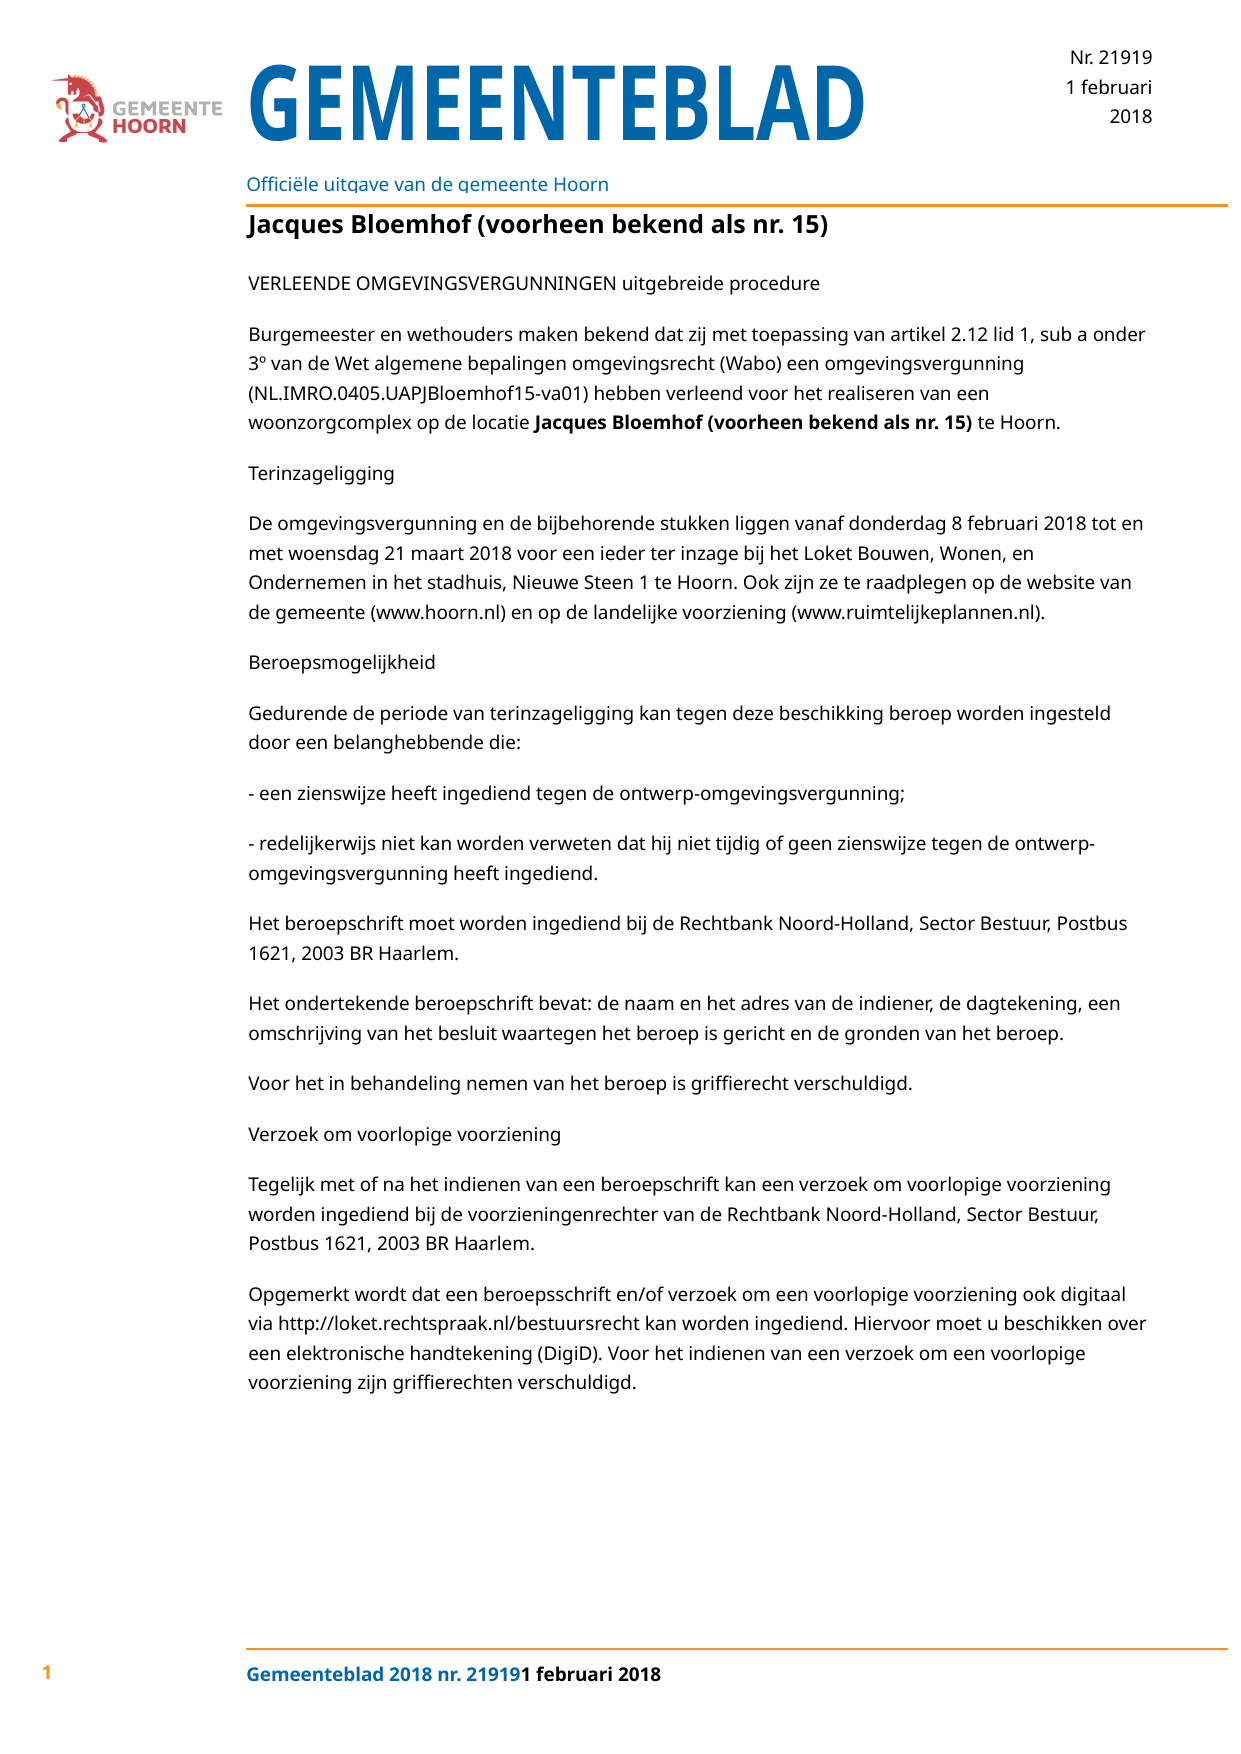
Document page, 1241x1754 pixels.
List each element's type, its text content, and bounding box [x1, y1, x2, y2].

text VERLEENDE OMGEVINGSVERGUNNINGEN uitgebreide procedure [248, 270, 1152, 296]
text Beroepsmogelijkheid [248, 649, 1152, 675]
text Het ondertekende beroepschrift bevat: de naam en het adres van de indiener, de dagtekening, een omschrijving van het besluit waartegen het beroep is gericht en de gronden van het beroep. [248, 990, 1152, 1046]
text Verzoek om voorlopige voorziening [248, 1121, 1152, 1146]
text Jacques Bloemhof (voorheen bekend als nr. 15) [248, 207, 1152, 241]
text - redelijkerwijs niet kan worden verweten dat hij niet tijdig of geen zienswijze tegen de ontwerp-omgevingsvergunning heeft ingediend. [248, 830, 1152, 886]
text Voor het in behandeling nemen van het beroep is griffierecht verschuldigd. [248, 1070, 1152, 1096]
text Opgemerkt wordt dat een beroepsschrift en/of verzoek om een voorlopige voorziening ook digitaal via http://loket.rechtspraak.nl/bestuursrecht kan worden ingediend. Hiervoor moet u beschikken over een elektronische handtekening (DigiD). Voor het indienen van een verzoek om een voorlopige voorziening zijn griffierechten verschuldigd. [248, 1281, 1152, 1395]
text De omgevingsvergunning en de bijbehorende stukken liggen vanaf donderdag 8 februari 2018 tot en met woensdag 21 maart 2018 voor een ieder ter inzage bij het Loket Bouwen, Wonen, en Ondernemen in het stadhuis, Nieuwe Steen 1 te Hoorn. Ook zijn ze te raadplegen op de website van de gemeente (www.hoorn.nl) en op de landelijke voorziening (www.ruimtelijkeplannen.nl). [248, 510, 1152, 625]
text Burgemeester en wethouders maken bekend dat zij met toepassing van artikel 2.12 lid 1, sub a onder 3º van de Wet algemene bepalingen omgevingsrecht (Wabo) een omgevingsvergunning (NL.IMRO.0405.UAPJBloemhof15-va01) hebben verleend voor het realiseren van een woonzorgcomplex op de locatie Jacques Bloemhof (voorheen bekend als nr. 15) te Hoorn. [248, 321, 1152, 435]
picture [41, 47, 231, 172]
text Terinzageligging [248, 460, 1152, 486]
text Gedurende de periode van terinzageligging kan tegen deze beschikking beroep worden ingesteld door een belanghebbende die: [248, 700, 1152, 755]
text Tegelijk met of na het indienen van een beroepschrift kan een verzoek om voorlopige voorziening worden ingediend bij de voorzieningenrechter van de Rechtbank Noord-Holland, Sector Bestuur, Postbus 1621, 2003 BR Haarlem. [248, 1171, 1152, 1256]
text Het beroepschrift moet worden ingediend bij de Rechtbank Noord-Holland, Sector Bestuur, Postbus 1621, 2003 BR Haarlem. [248, 910, 1152, 966]
text - een zienswijze heeft ingediend tegen de ontwerp-omgevingsvergunning; [248, 780, 1152, 806]
